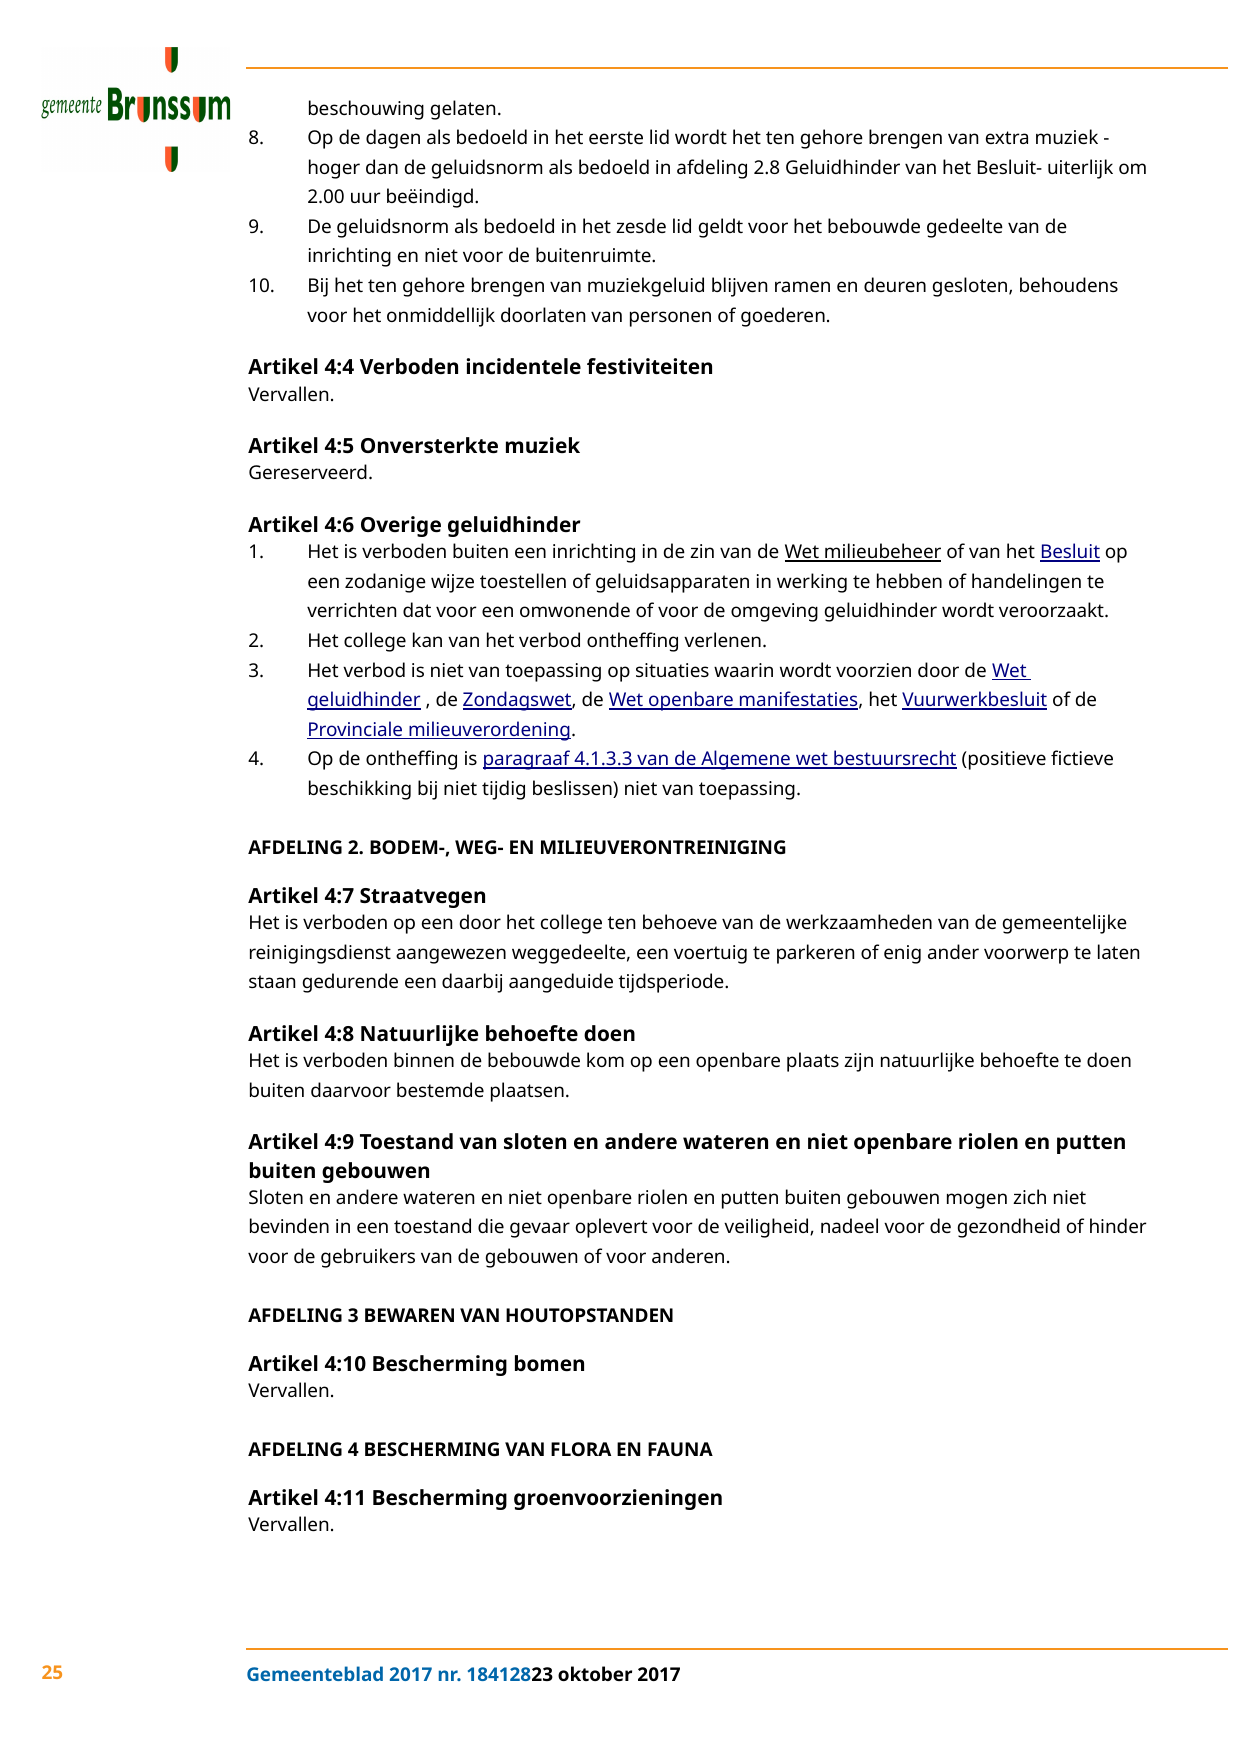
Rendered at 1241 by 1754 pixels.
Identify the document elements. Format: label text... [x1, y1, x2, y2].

text AFDELING 3 BEWAREN VAN HOUTOPSTANDEN [248, 1302, 1152, 1328]
text Gereserveerd. [248, 459, 1152, 485]
text Vervallen. [248, 1377, 1152, 1403]
text Artikel 4:6 Overige geluidhinder [248, 510, 1152, 538]
text Sloten en andere wateren en niet openbare riolen en putten buiten gebouwen mogen zich niet bevinden in een toestand die gevaar oplevert voor de veiligheid, nadeel voor de gezondheid of hinder voor de gebruikers van de gebouwen of voor anderen. [248, 1184, 1152, 1269]
text Artikel 4:5 Onversterkte muziek [248, 431, 1152, 459]
text Artikel 4:11 Bescherming groenvoorzieningen [248, 1483, 1152, 1512]
list Het college kan van het verbod ontheffing verlenen. [248, 627, 1152, 653]
text Artikel 4:9 Toestand van sloten en andere wateren en niet openbare riolen en putten buiten gebouwen [248, 1127, 1152, 1184]
list Op de ontheffing is paragraaf 4.1.3.3 van de Algemene wet bestuursrecht (positieve fictieve beschikking bij niet tijdig beslissen) niet van toepassing. [248, 746, 1152, 801]
text Het is verboden op een door het college ten behoeve van de werkzaamheden van de gemeentelijke reinigingsdienst aangewezen weggedeelte, een voertuig te parkeren of enig ander voorwerp te laten staan gedurende een daarbij aangeduide tijdsperiode. [248, 909, 1152, 994]
text Het is verboden binnen de bebouwde kom op een openbare plaats zijn natuurlijke behoefte te doen buiten daarvoor bestemde plaatsen. [248, 1047, 1152, 1103]
list Het verbod is niet van toepassing op situaties waarin wordt voorzien door de Wet geluidhinder , de Zondagswet, de Wet openbare manifestaties, het Vuurwerkbesluit of de Provinciale milieuverordening. [248, 657, 1152, 742]
text Artikel 4:7 Straatvegen [248, 881, 1152, 909]
list Op de dagen als bedoeld in het eerste lid wordt het ten gehore brengen van extra muziek - hoger dan de geluidsnorm als bedoeld in afdeling 2.8 Geluidhinder van het Besluit- uiterlijk om 2.00 uur beëindigd. [248, 124, 1152, 209]
list Het is verboden buiten een inrichting in de zin van de Wet milieubeheer of van het Besluit op een zodanige wijze toestellen of geluidsapparaten in werking te hebben of handelingen te verrichten dat voor een omwonende of voor de omgeving geluidhinder wordt veroorzaakt. [248, 538, 1152, 623]
text Artikel 4:8 Natuurlijke behoefte doen [248, 1019, 1152, 1047]
list beschouwing gelaten. [248, 95, 1152, 121]
text Artikel 4:4 Verboden incidentele festiviteiten [248, 352, 1152, 381]
picture [41, 47, 231, 172]
text AFDELING 2. BODEM-, WEG- EN MILIEUVERONTREINIGING [248, 834, 1152, 860]
list De geluidsnorm als bedoeld in het zesde lid geldt voor het bebouwde gedeelte van de inrichting en niet voor de buitenruimte. [248, 213, 1152, 268]
list Bij het ten gehore brengen van muziekgeluid blijven ramen en deuren gesloten, behoudens voor het onmiddellijk doorlaten van personen of goederen. [248, 272, 1152, 328]
text Artikel 4:10 Bescherming bomen [248, 1349, 1152, 1377]
text Vervallen. [248, 381, 1152, 406]
text Vervallen. [248, 1512, 1152, 1537]
text AFDELING 4 BESCHERMING VAN FLORA EN FAUNA [248, 1437, 1152, 1462]
